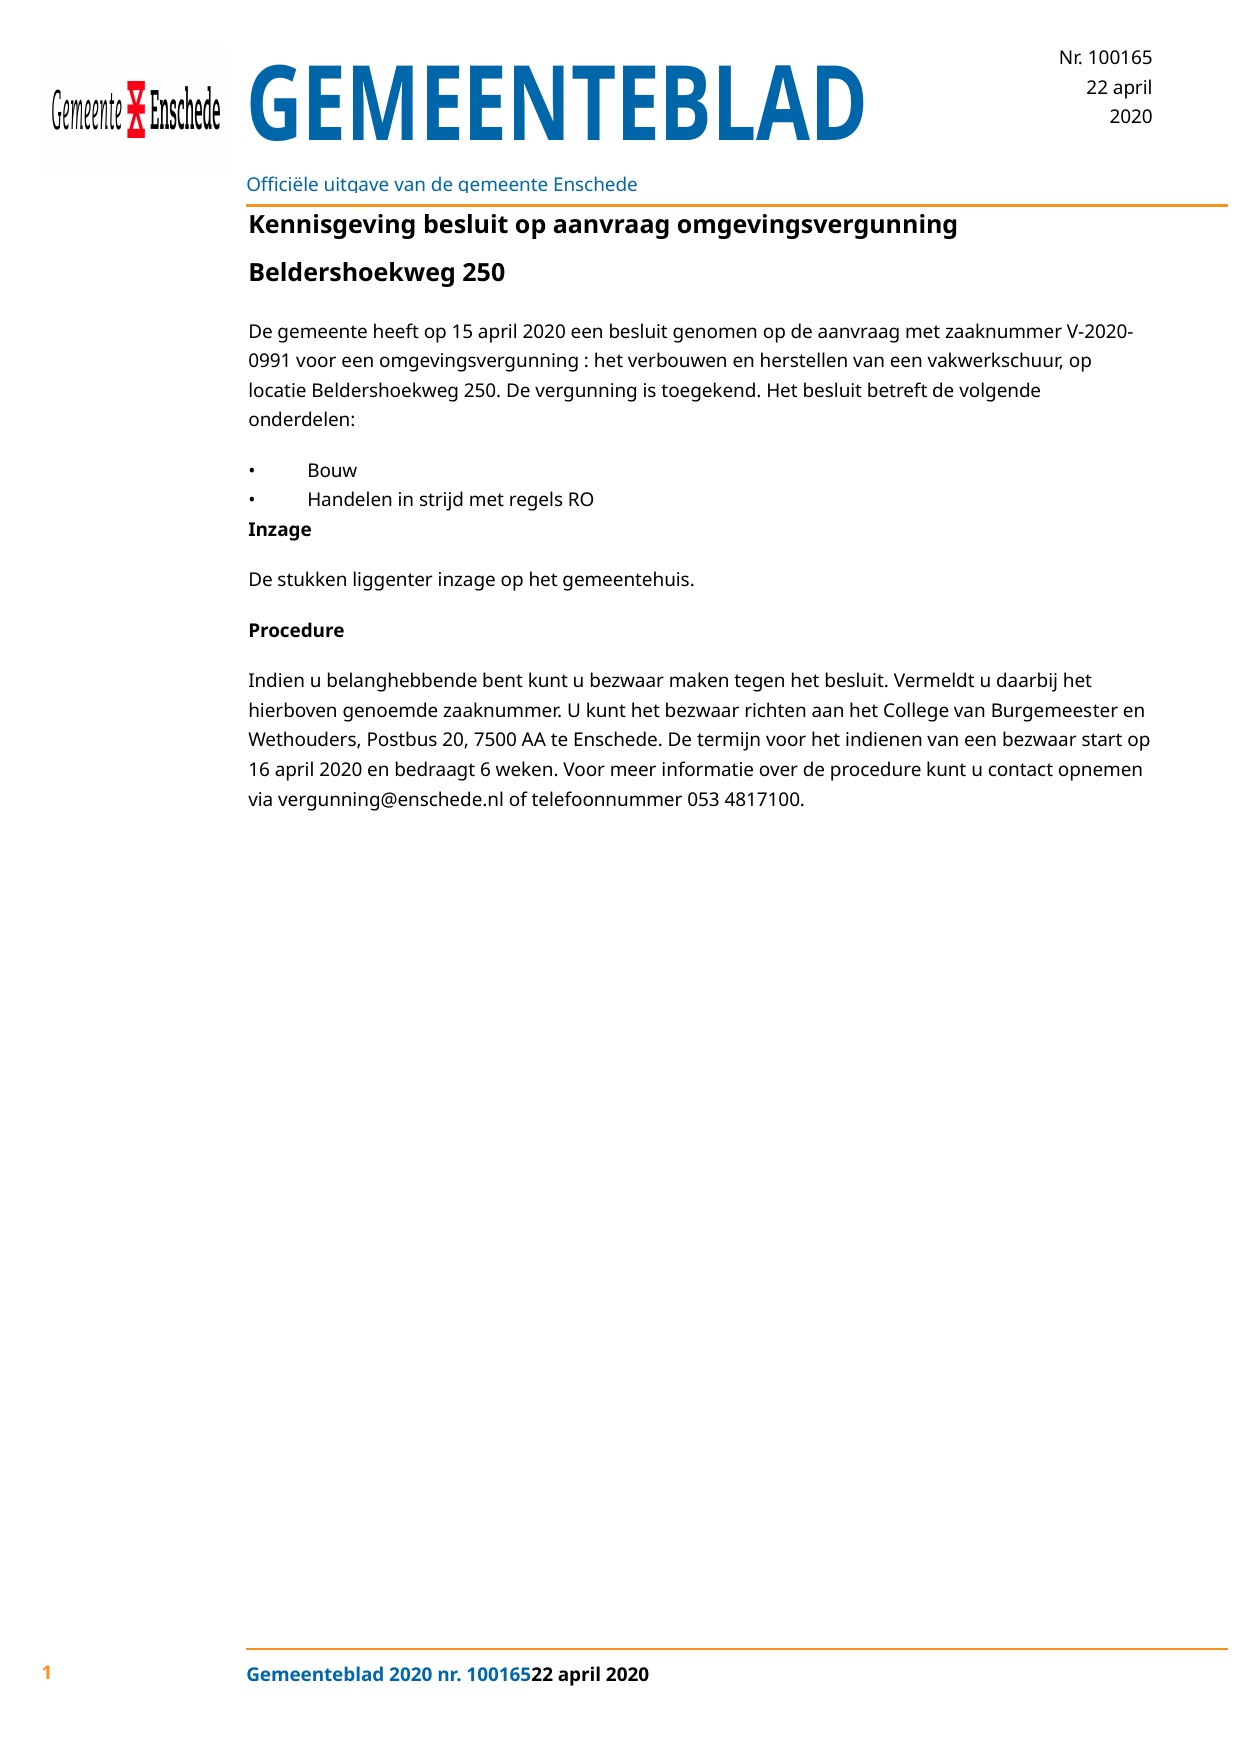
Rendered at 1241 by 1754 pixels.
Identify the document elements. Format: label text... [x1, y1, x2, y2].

list Handelen in strijd met regels RO [248, 487, 1152, 512]
text Inzage [248, 516, 1152, 542]
list Bouw [248, 457, 1152, 483]
text Procedure [248, 617, 1152, 643]
picture [41, 47, 231, 172]
text De gemeente heeft op 15 april 2020 een besluit genomen op de aanvraag met zaaknummer V-2020-0991 voor een omgevingsvergunning : het verbouwen en herstellen van een vakwerkschuur, op locatie Beldershoekweg 250. De vergunning is toegekend. Het besluit betreft de volgende onderdelen: [248, 318, 1152, 432]
text Kennisgeving besluit op aanvraag omgevingsvergunning Beldershoekweg 250 [248, 207, 1152, 288]
text De stukken liggenter inzage op het gemeentehuis. [248, 567, 1152, 592]
text Indien u belanghebbende bent kunt u bezwaar maken tegen het besluit. Vermeldt u daarbij het hierboven genoemde zaaknummer. U kunt het bezwaar richten aan het College van Burgemees­ter en Wethouders, Postbus 20, 7500 AA te Enschede. De termijn voor het indienen van een bezwaar start op 16 april 2020 en bedraagt 6 weken. Voor meer informatie over de procedure kunt u contact opnemen via vergunning@enschede.nl of telefoonnummer 053 4817100. [248, 667, 1152, 812]
